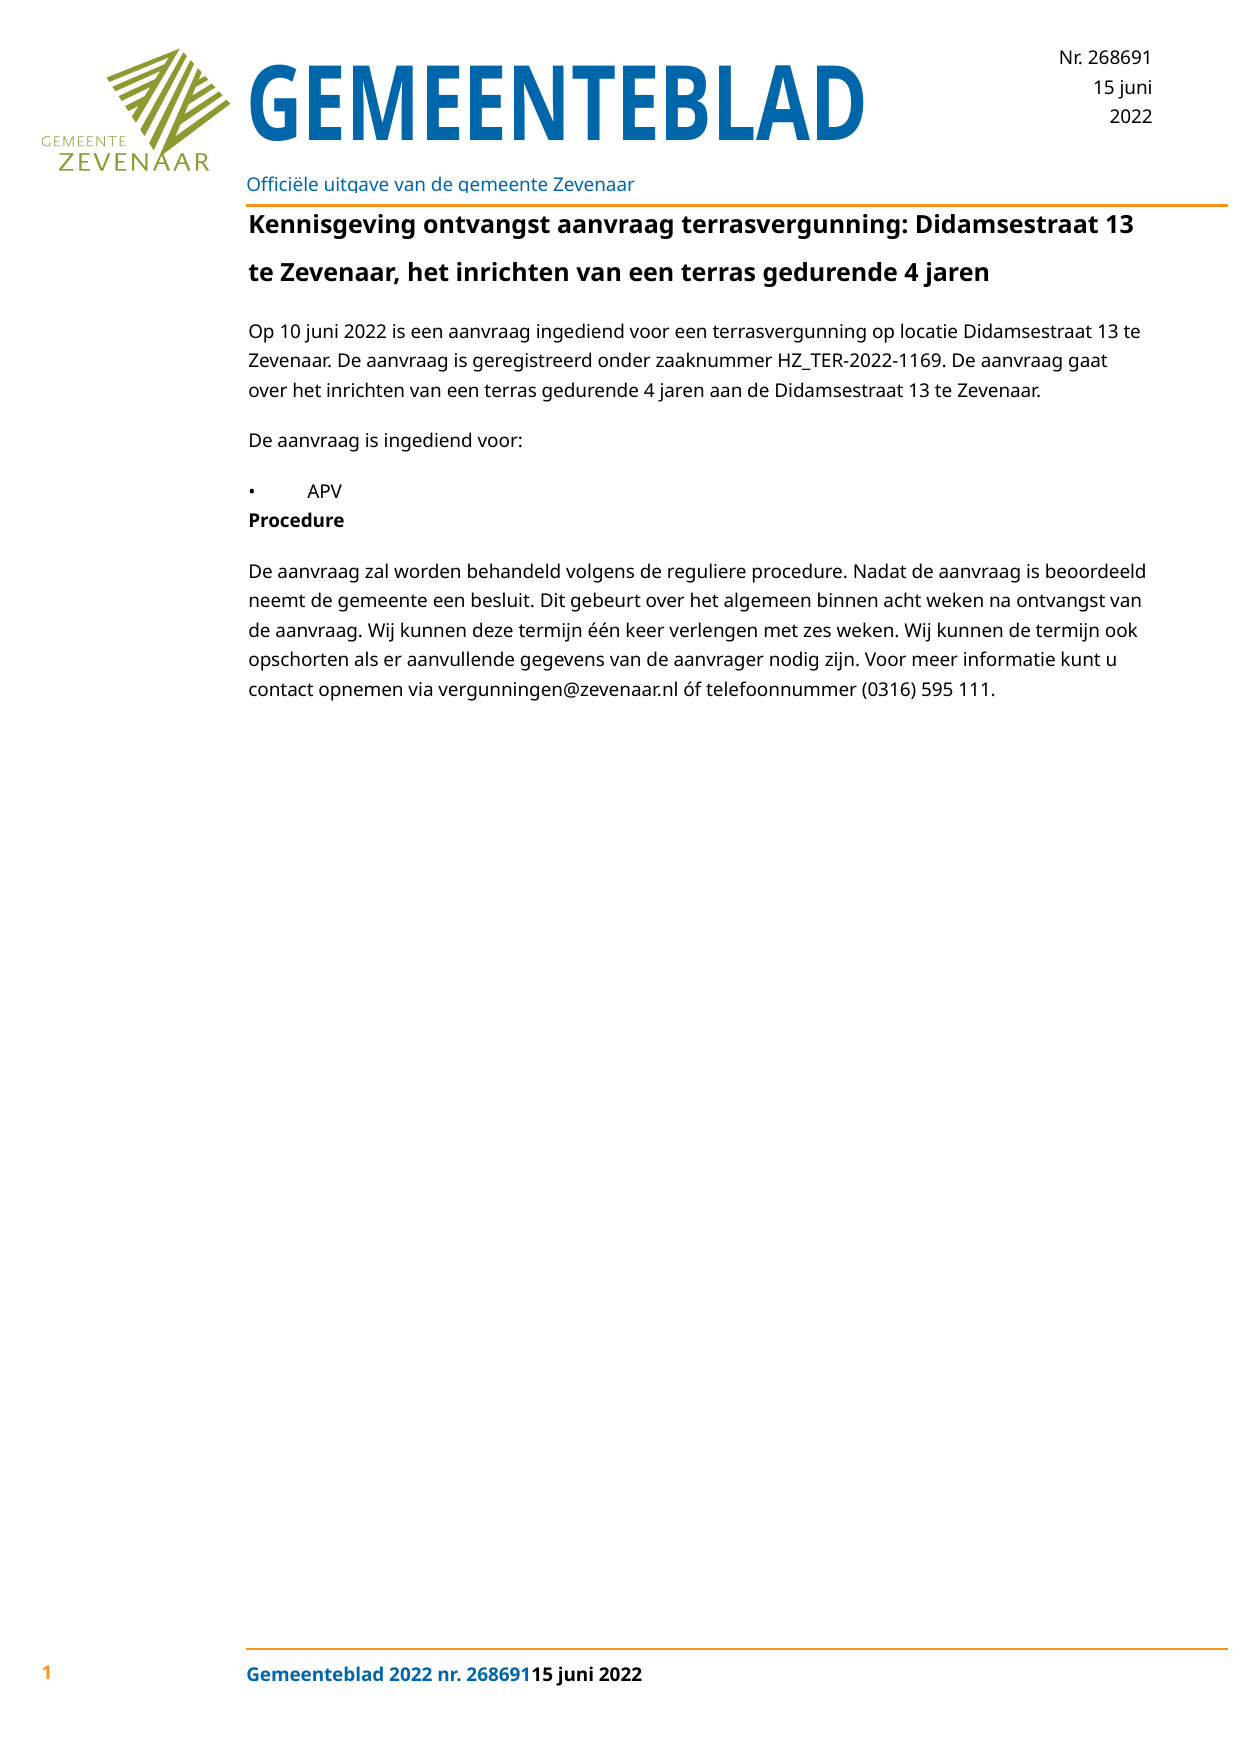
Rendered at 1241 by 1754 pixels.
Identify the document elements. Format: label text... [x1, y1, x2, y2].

list APV [248, 478, 1152, 504]
text De aanvraag is ingediend voor: [248, 427, 1152, 453]
text De aanvraag zal worden behandeld volgens de reguliere procedure. Nadat de aanvraag is beoordeeld neemt de gemeente een besluit. Dit gebeurt over het algemeen binnen acht weken na ontvangst van de aanvraag. Wij kunnen deze termijn één keer verlengen met zes weken. Wij kunnen de termijn ook opschorten als er aanvullende gegevens van de aanvrager nodig zijn. Voor meer informatie kunt u contact opnemen via vergunningen@zevenaar.nl óf telefoonnummer (0316) 595 111. [248, 558, 1152, 702]
picture [41, 47, 231, 172]
text Op 10 juni 2022 is een aanvraag ingediend voor een terrasvergunning op locatie Didamsestraat 13 te Zevenaar. De aanvraag is geregistreerd onder zaaknummer HZ_TER-2022-1169. De aanvraag gaat over het inrichten van een terras gedurende 4 jaren aan de Didamsestraat 13 te Zevenaar. [248, 318, 1152, 403]
text Kennisgeving ontvangst aanvraag terrasvergunning: Didamsestraat 13 te Zevenaar, het inrichten van een terras gedurende 4 jaren [248, 207, 1152, 288]
text Procedure [248, 507, 1152, 533]
